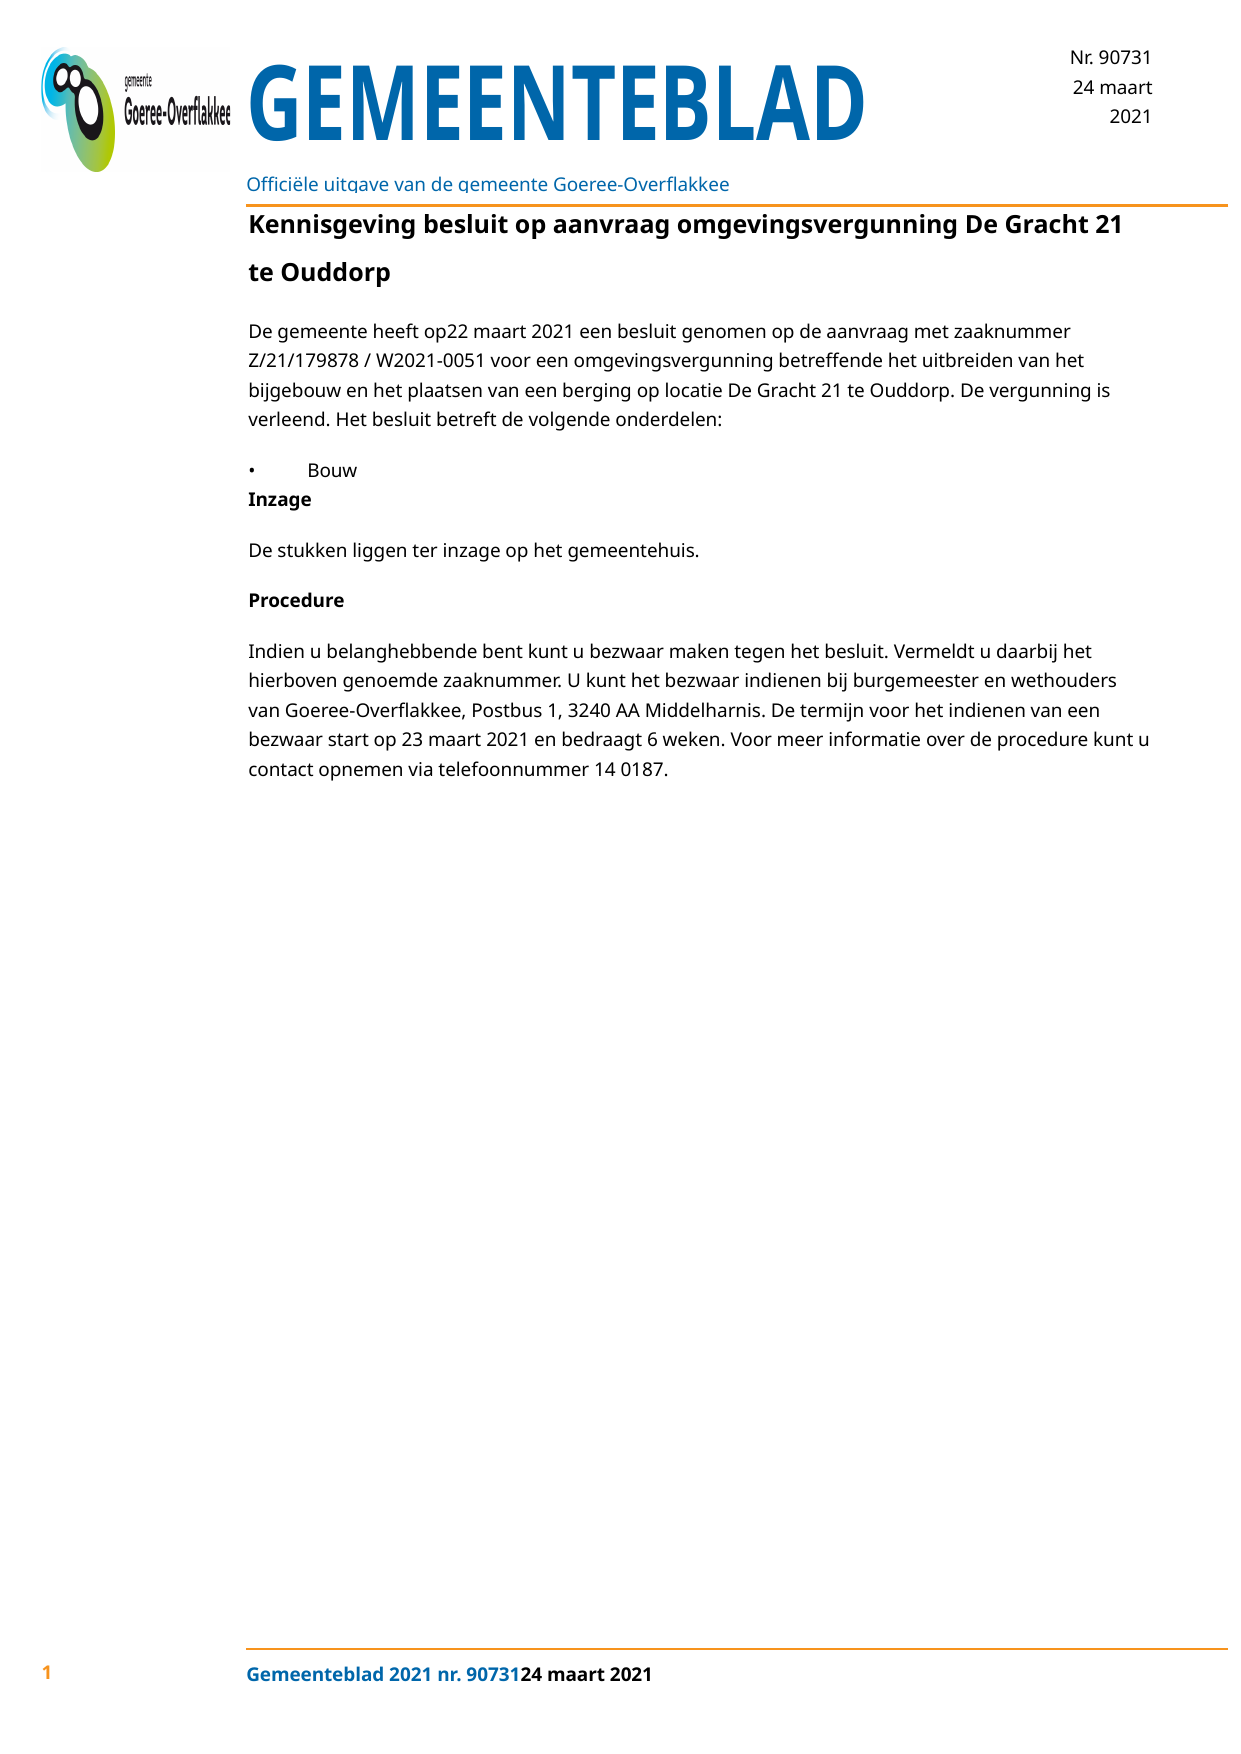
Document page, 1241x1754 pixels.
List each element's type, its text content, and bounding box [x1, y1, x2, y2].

text Kennisgeving besluit op aanvraag omgevingsvergunning De Gracht 21 te Ouddorp [248, 207, 1152, 288]
picture [41, 47, 231, 172]
text De gemeente heeft op22 maart 2021 een besluit genomen op de aanvraag met zaaknummer Z/21/179878 / W2021-0051 voor een omgevingsvergunning betreffende het uitbreiden van het bijgebouw en het plaatsen van een berging op locatie De Gracht 21 te Ouddorp. De vergunning is verleend. Het besluit betreft de volgende onderdelen: [248, 318, 1152, 432]
text Procedure [248, 587, 1152, 613]
text De stukken liggen ter inzage op het gemeentehuis. [248, 537, 1152, 563]
list Bouw [248, 457, 1152, 483]
text Inzage [248, 487, 1152, 512]
text Indien u belanghebbende bent kunt u bezwaar maken tegen het besluit. Vermeldt u daarbij het hierboven genoemde zaaknummer. U kunt het bezwaar indienen bij burgemeester en wethouders van Goeree-Overflakkee, Postbus 1, 3240 AA Middelharnis. De termijn voor het indienen van een bezwaar start op 23 maart 2021 en bedraagt 6 weken. Voor meer informatie over de procedure kunt u contact opnemen via telefoonnummer 14 0187. [248, 638, 1152, 782]
